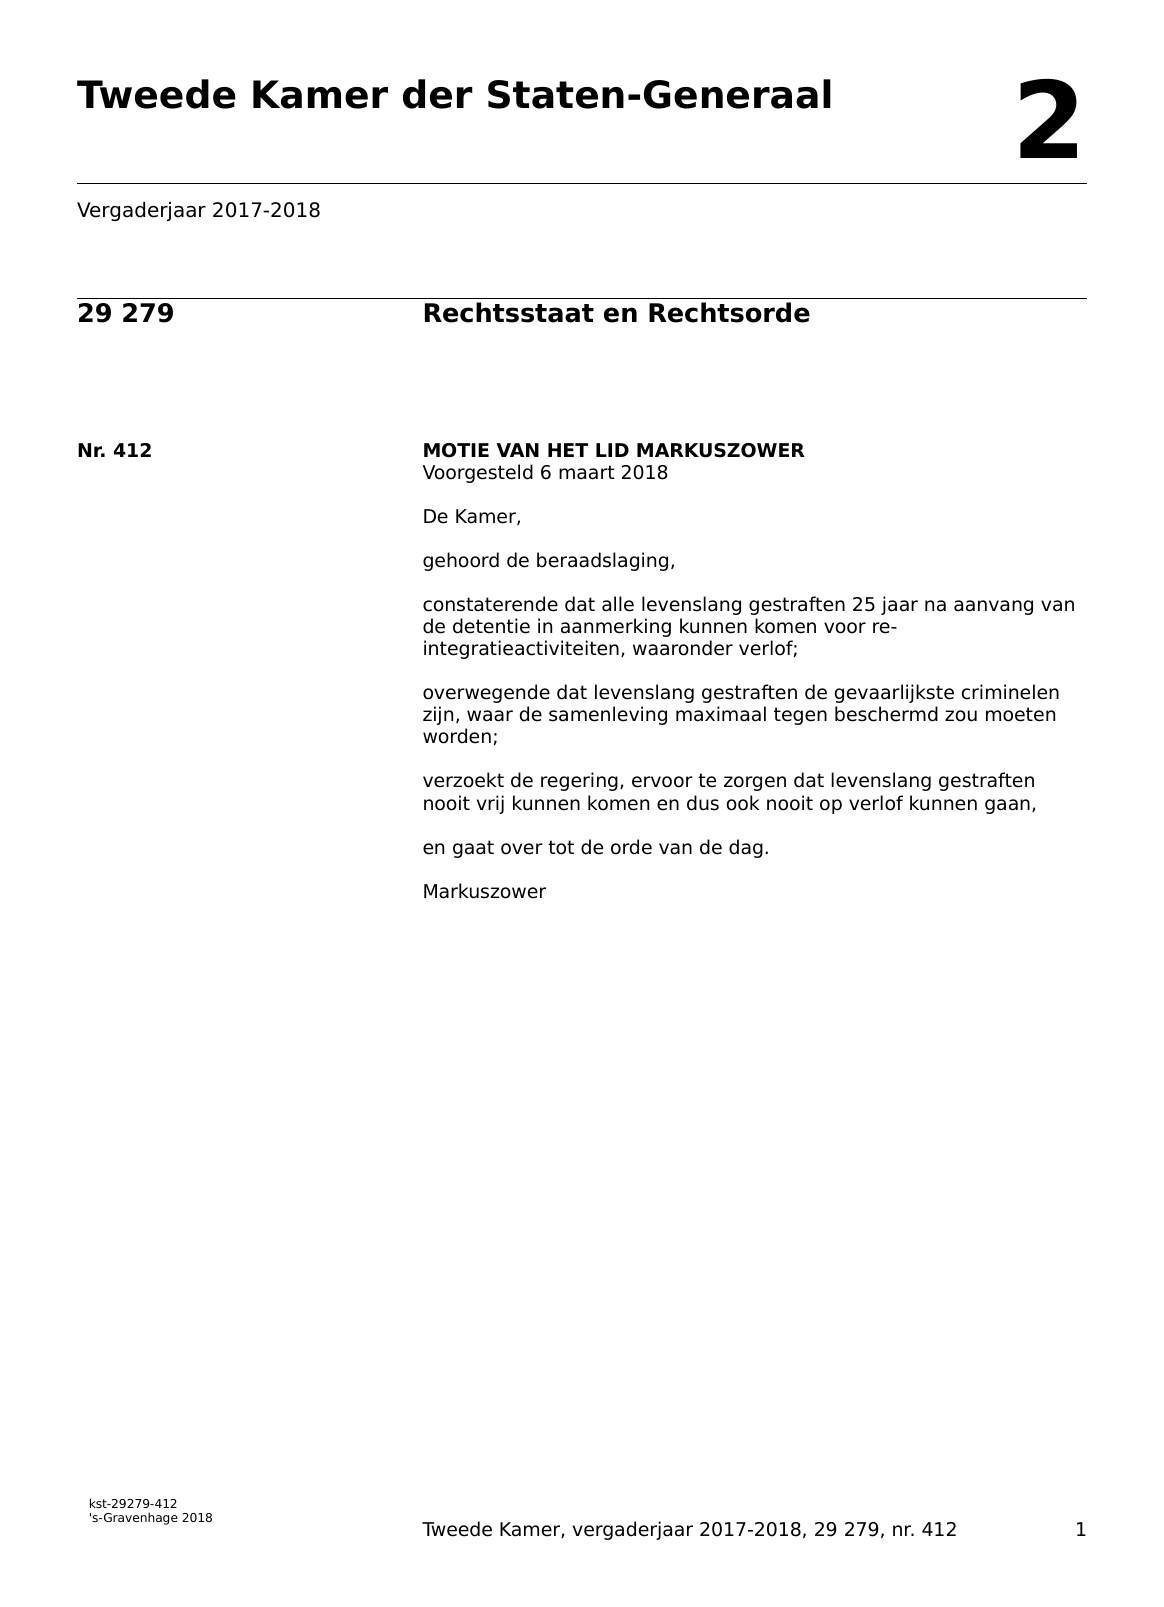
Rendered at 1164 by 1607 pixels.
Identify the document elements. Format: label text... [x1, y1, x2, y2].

text verzoekt de regering, ervoor te zorgen dat levenslang gestraften nooit vrij kunnen komen en dus ook nooit op verlof kunnen gaan, [422, 770, 1087, 814]
text De Kamer, [422, 506, 1087, 528]
table_header 2 [886, 59, 1087, 183]
text 's-Gravenhage 2018 [88, 1511, 323, 1525]
text Markuszower [422, 881, 1087, 903]
subtitle 29 279 Rechtsstaat en Rechtsorde [77, 299, 1087, 329]
table_cell Vergaderjaar 2017-2018 [77, 184, 1087, 298]
text Voorgesteld 6 maart 2018 [422, 462, 1087, 484]
text overwegende dat levenslang gestraften de gevaarlijkste criminelen zijn, waar de samenleving maximaal tegen beschermd zou moeten worden; [422, 682, 1087, 748]
table_header Tweede Kamer der Staten-Generaal [77, 59, 886, 183]
text en gaat over tot de orde van de dag. [422, 837, 1087, 858]
text kst-29279-412 [88, 1497, 323, 1511]
text gehoord de beraadslaging, [422, 550, 1087, 572]
subtitle Nr. 412 MOTIE VAN HET LID MARKUSZOWER [77, 440, 1087, 462]
text constaterende dat alle levenslang gestraften 25 jaar na aanvang van de detentie in aanmerking kunnen komen voor re-integratieactiviteiten, waaronder verlof; [422, 594, 1087, 660]
